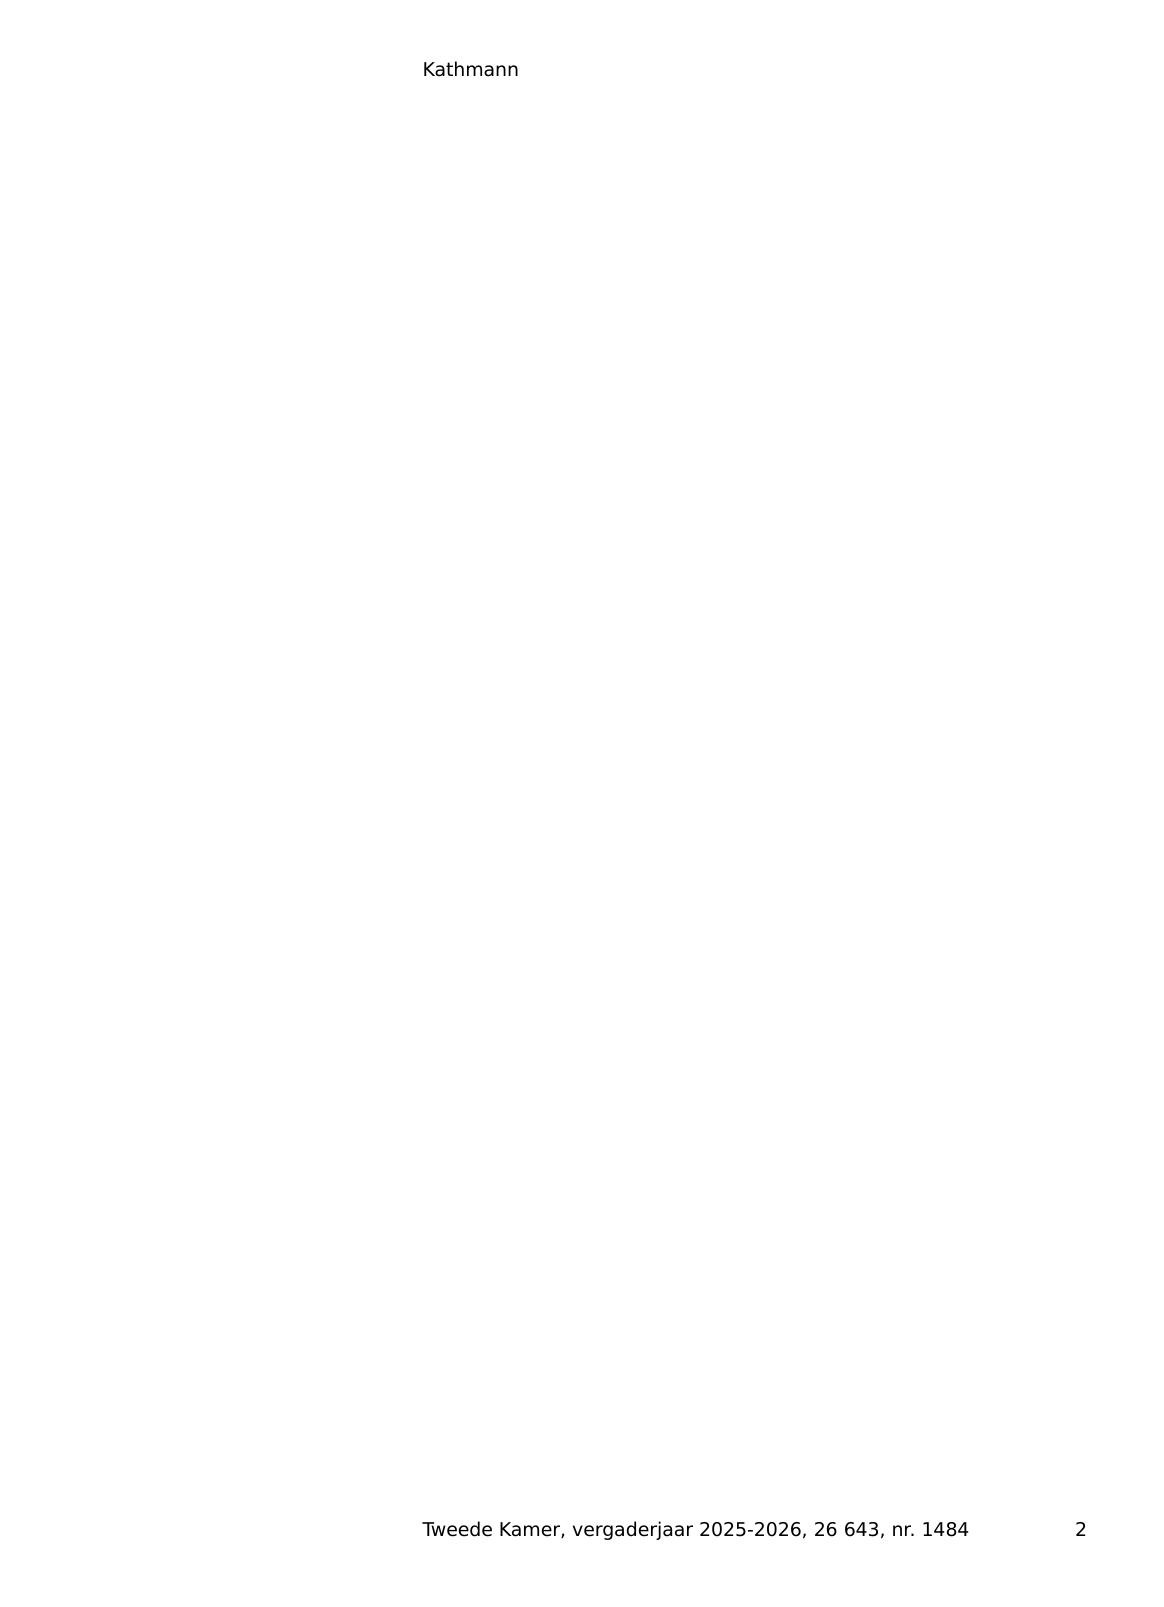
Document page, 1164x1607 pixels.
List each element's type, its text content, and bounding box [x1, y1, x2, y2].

text Kathmann [422, 59, 1087, 81]
